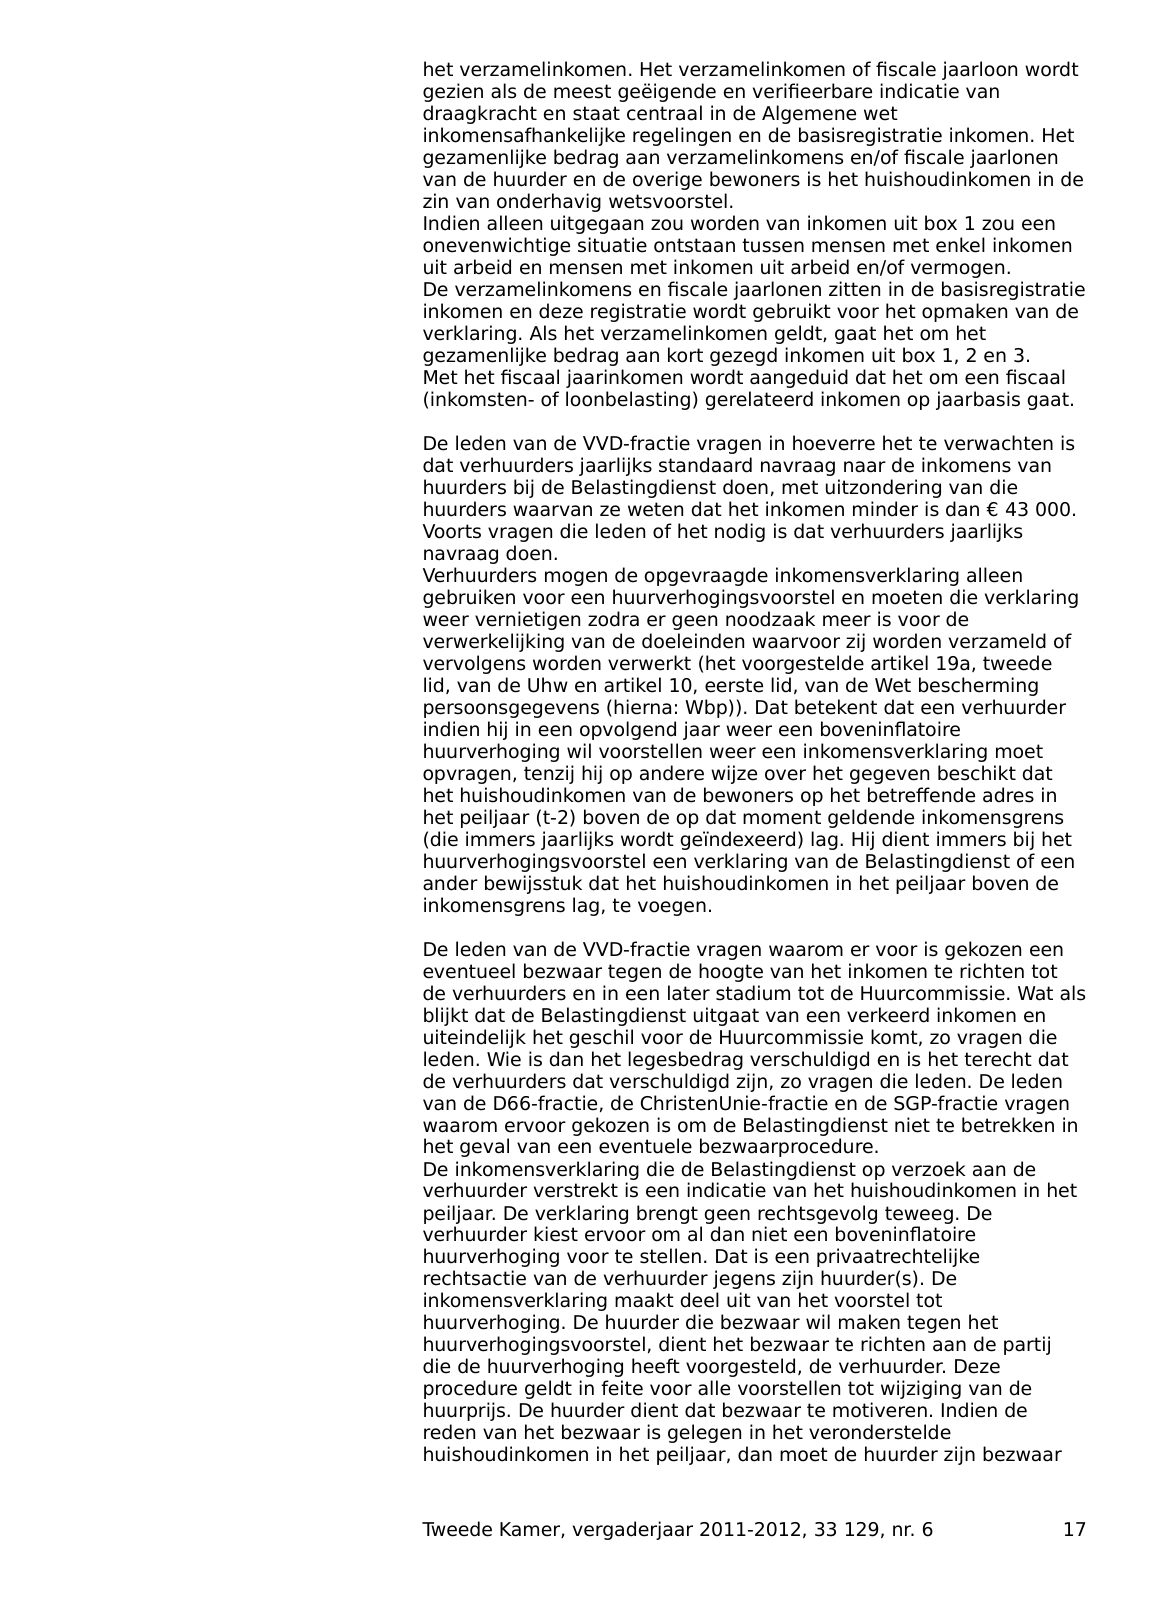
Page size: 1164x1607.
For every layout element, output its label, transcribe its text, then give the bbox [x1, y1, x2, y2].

text De leden van de VVD-fractie vragen in hoeverre het te verwachten is dat verhuurders jaarlijks standaard navraag naar de inkomens van huurders bij de Belastingdienst doen, met uitzondering van die huurders waarvan ze weten dat het inkomen minder is dan € 43 000. Voorts vragen die leden of het nodig is dat verhuurders jaarlijks navraag doen. [422, 433, 1087, 565]
text Met het fiscaal jaarinkomen wordt aangeduid dat het om een fiscaal (inkomsten- of loonbelasting) gerelateerd inkomen op jaarbasis gaat. [422, 367, 1087, 411]
text Verhuurders mogen de opgevraagde inkomensverklaring alleen gebruiken voor een huurverhogingsvoorstel en moeten die verklaring weer vernietigen zodra er geen noodzaak meer is voor de verwerkelijking van de doeleinden waarvoor zij worden verzameld of vervolgens worden verwerkt (het voorgestelde artikel 19a, tweede lid, van de Uhw en artikel 10, eerste lid, van de Wet bescherming persoonsgegevens (hierna: Wbp)). Dat betekent dat een verhuurder indien hij in een opvolgend jaar weer een boveninflatoire huurverhoging wil voorstellen weer een inkomensverklaring moet opvragen, tenzij hij op andere wijze over het gegeven beschikt dat het huishoudinkomen van de bewoners op het betreffende adres in het peiljaar (t-2) boven de op dat moment geldende inkomensgrens (die immers jaarlijks wordt geïndexeerd) lag. Hij dient immers bij het huurverhogingsvoorstel een verklaring van de Belastingdienst of een ander bewijsstuk dat het huishoudinkomen in het peiljaar boven de inkomensgrens lag, te voegen. [422, 565, 1087, 916]
text De leden van de VVD-fractie vragen waarom er voor is gekozen een eventueel bezwaar tegen de hoogte van het inkomen te richten tot de verhuurders en in een later stadium tot de Huurcommissie. Wat als blijkt dat de Belastingdienst uitgaat van een verkeerd inkomen en uiteindelijk het geschil voor de Huurcommissie komt, zo vragen die leden. Wie is dan het legesbedrag verschuldigd en is het terecht dat de verhuurders dat verschuldigd zijn, zo vragen die leden. De leden van de D66-fractie, de ChristenUnie-fractie en de SGP-fractie vragen waarom ervoor gekozen is om de Belastingdienst niet te betrekken in het geval van een eventuele bezwaarprocedure. [422, 939, 1087, 1158]
text het verzamelinkomen. Het verzamelinkomen of fiscale jaarloon wordt gezien als de meest geëigende en verifieerbare indicatie van draagkracht en staat centraal in de Algemene wet inkomensafhankelijke regelingen en de basisregistratie inkomen. Het gezamenlijke bedrag aan verzamelinkomens en/of fiscale jaarlonen van de huurder en de overige bewoners is het huishoudinkomen in de zin van onderhavig wetsvoorstel. [422, 59, 1087, 213]
text Indien alleen uitgegaan zou worden van inkomen uit box 1 zou een onevenwichtige situatie ontstaan tussen mensen met enkel inkomen uit arbeid en mensen met inkomen uit arbeid en/of vermogen. [422, 213, 1087, 279]
text De inkomensverklaring die de Belastingdienst op verzoek aan de verhuurder verstrekt is een indicatie van het huishoudinkomen in het peiljaar. De verklaring brengt geen rechtsgevolg teweeg. De verhuurder kiest ervoor om al dan niet een boveninflatoire huurverhoging voor te stellen. Dat is een privaatrechtelijke rechtsactie van de verhuurder jegens zijn huurder(s). De inkomensverklaring maakt deel uit van het voorstel tot huurverhoging. De huurder die bezwaar wil maken tegen het huurverhogingsvoorstel, dient het bezwaar te richten aan de partij die de huurverhoging heeft voorgesteld, de verhuurder. Deze procedure geldt in feite voor alle voorstellen tot wijziging van de huurprijs. De huurder dient dat bezwaar te motiveren. Indien de reden van het bezwaar is gelegen in het veronderstelde huishoudinkomen in het peiljaar, dan moet de huurder zijn bezwaar [422, 1158, 1087, 1466]
text De verzamelinkomens en fiscale jaarlonen zitten in de basisregistratie inkomen en deze registratie wordt gebruikt voor het opmaken van de verklaring. Als het verzamelinkomen geldt, gaat het om het gezamenlijke bedrag aan kort gezegd inkomen uit box 1, 2 en 3. [422, 279, 1087, 367]
